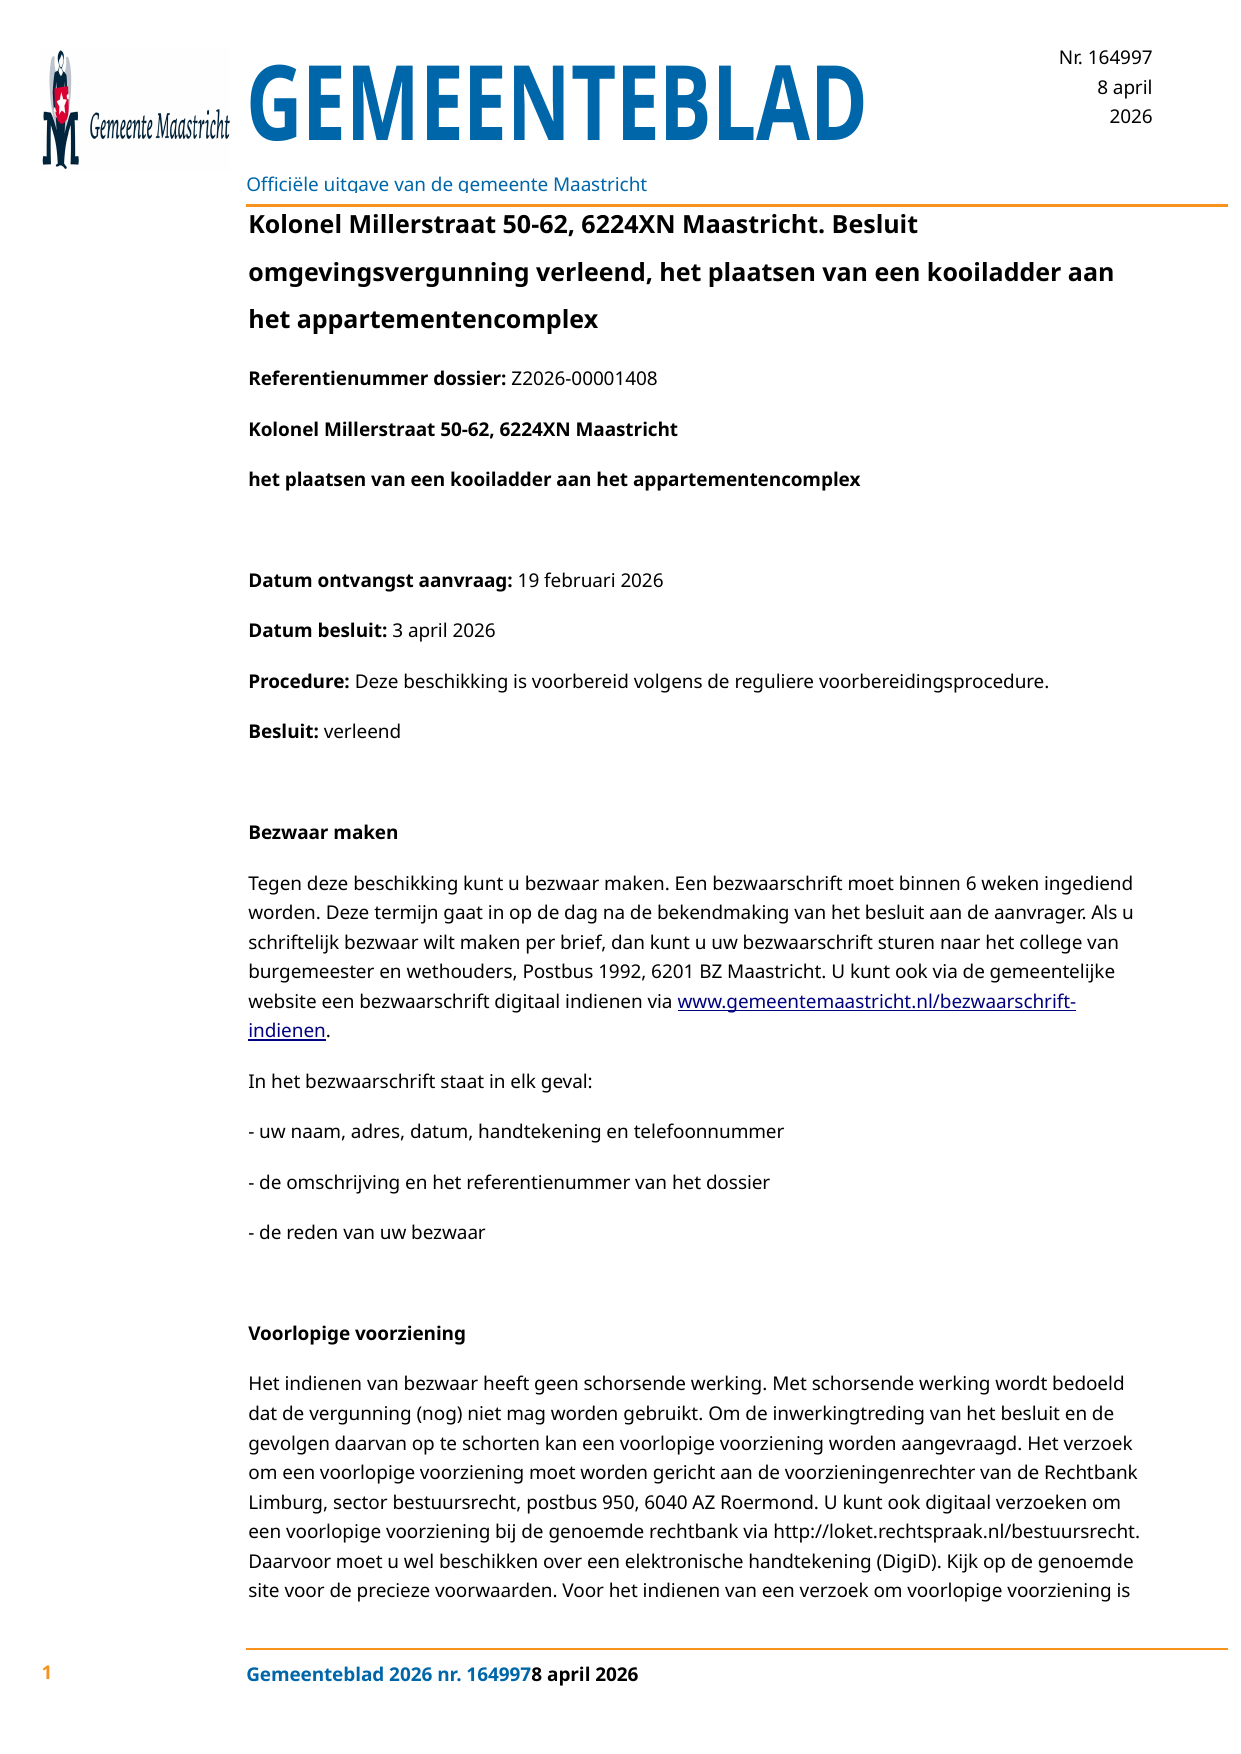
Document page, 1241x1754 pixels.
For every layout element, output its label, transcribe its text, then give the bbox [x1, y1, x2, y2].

text Datum ontvangst aanvraag: 19 februari 2026 [248, 567, 1152, 593]
text - de omschrijving en het referentienummer van het dossier [248, 1169, 1152, 1194]
text Procedure: Deze beschikking is voorbereid volgens de reguliere voorbereidingsprocedure. [248, 668, 1152, 694]
text Het indienen van bezwaar heeft geen schorsende werking. Met schorsende werking wordt bedoeld dat de vergunning (nog) niet mag worden gebruikt. Om de inwerkingtreding van het besluit en de gevolgen daarvan op te schorten kan een voorlopige voorziening worden aangevraagd. Het verzoek om een voorlopige voorziening moet worden gericht aan de voorzieningenrechter van de Rechtbank Limburg, sector bestuursrecht, postbus 950, 6040 AZ Roermond. U kunt ook digitaal verzoeken om een voorlopige voorziening bij de genoemde rechtbank via http://loket.rechtspraak.nl/bestuursrecht. Daarvoor moet u wel beschikken over een elektronische handtekening (DigiD). Kijk op de genoemde site voor de precieze voorwaarden. Voor het indienen van een verzoek om voorlopige voorziening is [248, 1371, 1152, 1603]
text Datum besluit: 3 april 2026 [248, 618, 1152, 643]
text het plaatsen van een kooiladder aan het appartementencomplex [248, 466, 1152, 492]
text - uw naam, adres, datum, handtekening en telefoonnummer [248, 1118, 1152, 1144]
text Kolonel Millerstraat 50-62, 6224XN Maastricht [248, 416, 1152, 442]
picture [41, 47, 231, 172]
text Referentienummer dossier: Z2026-00001408 [248, 366, 1152, 391]
text Tegen deze beschikking kunt u bezwaar maken. Een bezwaarschrift moet binnen 6 weken ingediend worden. Deze termijn gaat in op de dag na de bekendmaking van het besluit aan de aanvrager. Als u schriftelijk bezwaar wilt maken per brief, dan kunt u uw bezwaarschrift sturen naar het college van burgemeester en wethouders, Postbus 1992, 6201 BZ Maastricht. U kunt ook via de gemeentelijke website een bezwaarschrift digitaal indienen via www.gemeentemaastricht.nl/bezwaarschrift-indienen. [248, 870, 1152, 1043]
text Bezwaar maken [248, 819, 1152, 845]
text In het bezwaarschrift staat in elk geval: [248, 1068, 1152, 1094]
text Kolonel Millerstraat 50-62, 6224XN Maastricht. Besluit omgevingsvergunning verleend, het plaatsen van een kooiladder aan het appartementencomplex [248, 207, 1152, 336]
text Voorlopige voorziening [248, 1320, 1152, 1346]
text Besluit: verleend [248, 718, 1152, 744]
text - de reden van uw bezwaar [248, 1219, 1152, 1245]
